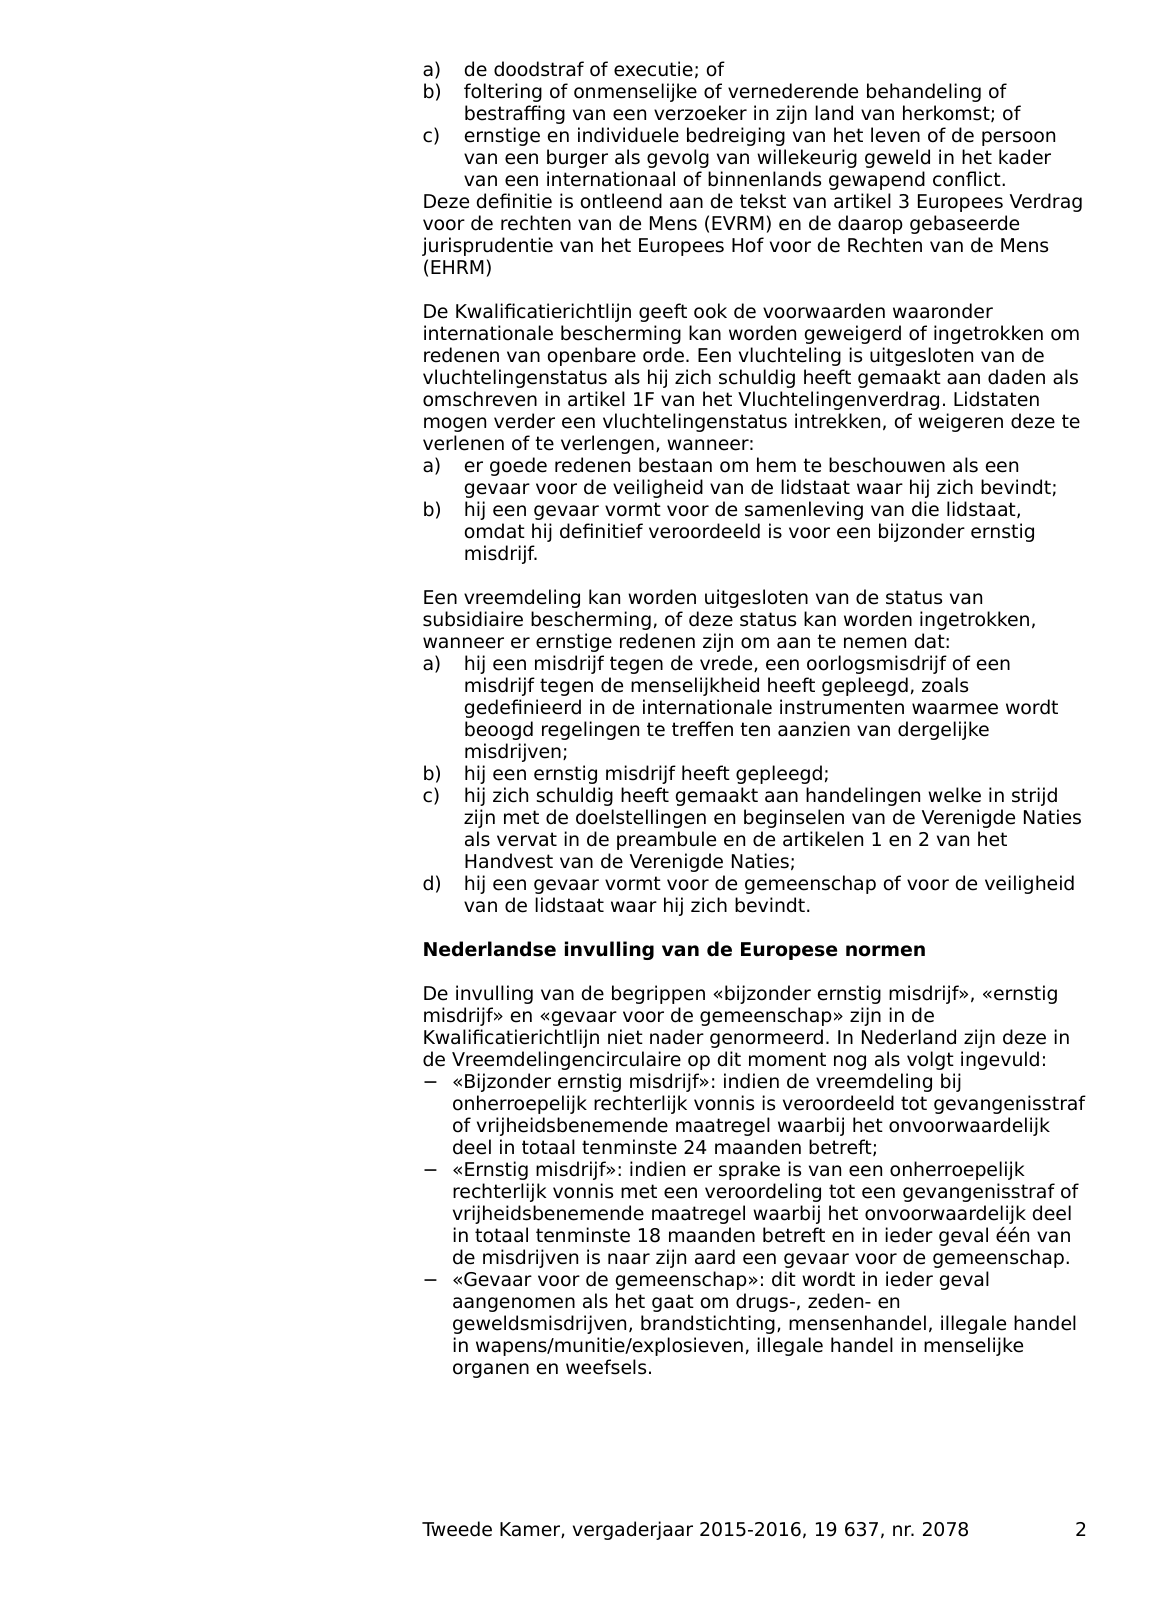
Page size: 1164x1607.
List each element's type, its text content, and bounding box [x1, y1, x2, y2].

text c) hij zich schuldig heeft gemaakt aan handelingen welke in strijd zijn met de doelstellingen en beginselen van de Verenigde Naties als vervat in de preambule en de artikelen 1 en 2 van het Handvest van de Verenigde Naties; [422, 785, 1087, 873]
text b) hij een ernstig misdrijf heeft gepleegd; [422, 763, 1087, 785]
text c) ernstige en individuele bedreiging van het leven of de persoon van een burger als gevolg van willekeurig geweld in het kader van een internationaal of binnenlands gewapend conflict. [422, 125, 1087, 191]
text Deze definitie is ontleend aan de tekst van artikel 3 Europees Verdrag voor de rechten van de Mens (EVRM) en de daarop gebaseerde jurisprudentie van het Europees Hof voor de Rechten van de Mens (EHRM) [422, 191, 1087, 279]
text De Kwalificatierichtlijn geeft ook de voorwaarden waaronder internationale bescherming kan worden geweigerd of ingetrokken om redenen van openbare orde. Een vluchteling is uitgesloten van de vluchtelingenstatus als hij zich schuldig heeft gemaakt aan daden als omschreven in artikel 1F van het Vluchtelingenverdrag. Lidstaten mogen verder een vluchtelingenstatus intrekken, of weigeren deze te verlenen of te verlengen, wanneer: [422, 301, 1087, 455]
text b) hij een gevaar vormt voor de samenleving van die lidstaat, omdat hij definitief veroordeeld is voor een bijzonder ernstig misdrijf. [422, 499, 1087, 565]
text a) de doodstraf of executie; of [422, 59, 1087, 81]
text − «Bijzonder ernstig misdrijf»: indien de vreemdeling bij onherroepelijk rechterlijk vonnis is veroordeeld tot gevangenisstraf of vrijheidsbenemende maatregel waarbij het onvoorwaardelijk deel in totaal tenminste 24 maanden betreft; [422, 1071, 1087, 1159]
text a) hij een misdrijf tegen de vrede, een oorlogsmisdrijf of een misdrijf tegen de menselijkheid heeft gepleegd, zoals gedefinieerd in de internationale instrumenten waarmee wordt beoogd regelingen te treffen ten aanzien van dergelijke misdrijven; [422, 653, 1087, 763]
text − «Ernstig misdrijf»: indien er sprake is van een onherroepelijk rechterlijk vonnis met een veroordeling tot een gevangenisstraf of vrijheidsbenemende maatregel waarbij het onvoorwaardelijk deel in totaal tenminste 18 maanden betreft en in ieder geval één van de misdrijven is naar zijn aard een gevaar voor de gemeenschap. [422, 1159, 1087, 1269]
text a) er goede redenen bestaan om hem te beschouwen als een gevaar voor de veiligheid van de lidstaat waar hij zich bevindt; [422, 455, 1087, 499]
text − «Gevaar voor de gemeenschap»: dit wordt in ieder geval aangenomen als het gaat om drugs-, zeden- en geweldsmisdrijven, brandstichting, mensenhandel, illegale handel in wapens/munitie/explosieven, illegale handel in menselijke organen en weefsels. [422, 1269, 1087, 1379]
subtitle Nederlandse invulling van de Europese normen [422, 939, 1087, 961]
text De invulling van de begrippen «bijzonder ernstig misdrijf», «ernstig misdrijf» en «gevaar voor de gemeenschap» zijn in de Kwalificatierichtlijn niet nader genormeerd. In Nederland zijn deze in de Vreemdelingencirculaire op dit moment nog als volgt ingevuld: [422, 983, 1087, 1071]
text Een vreemdeling kan worden uitgesloten van de status van subsidiaire bescherming, of deze status kan worden ingetrokken, wanneer er ernstige redenen zijn om aan te nemen dat: [422, 587, 1087, 653]
text b) foltering of onmenselijke of vernederende behandeling of bestraffing van een verzoeker in zijn land van herkomst; of [422, 81, 1087, 125]
text d) hij een gevaar vormt voor de gemeenschap of voor de veiligheid van de lidstaat waar hij zich bevindt. [422, 873, 1087, 917]
